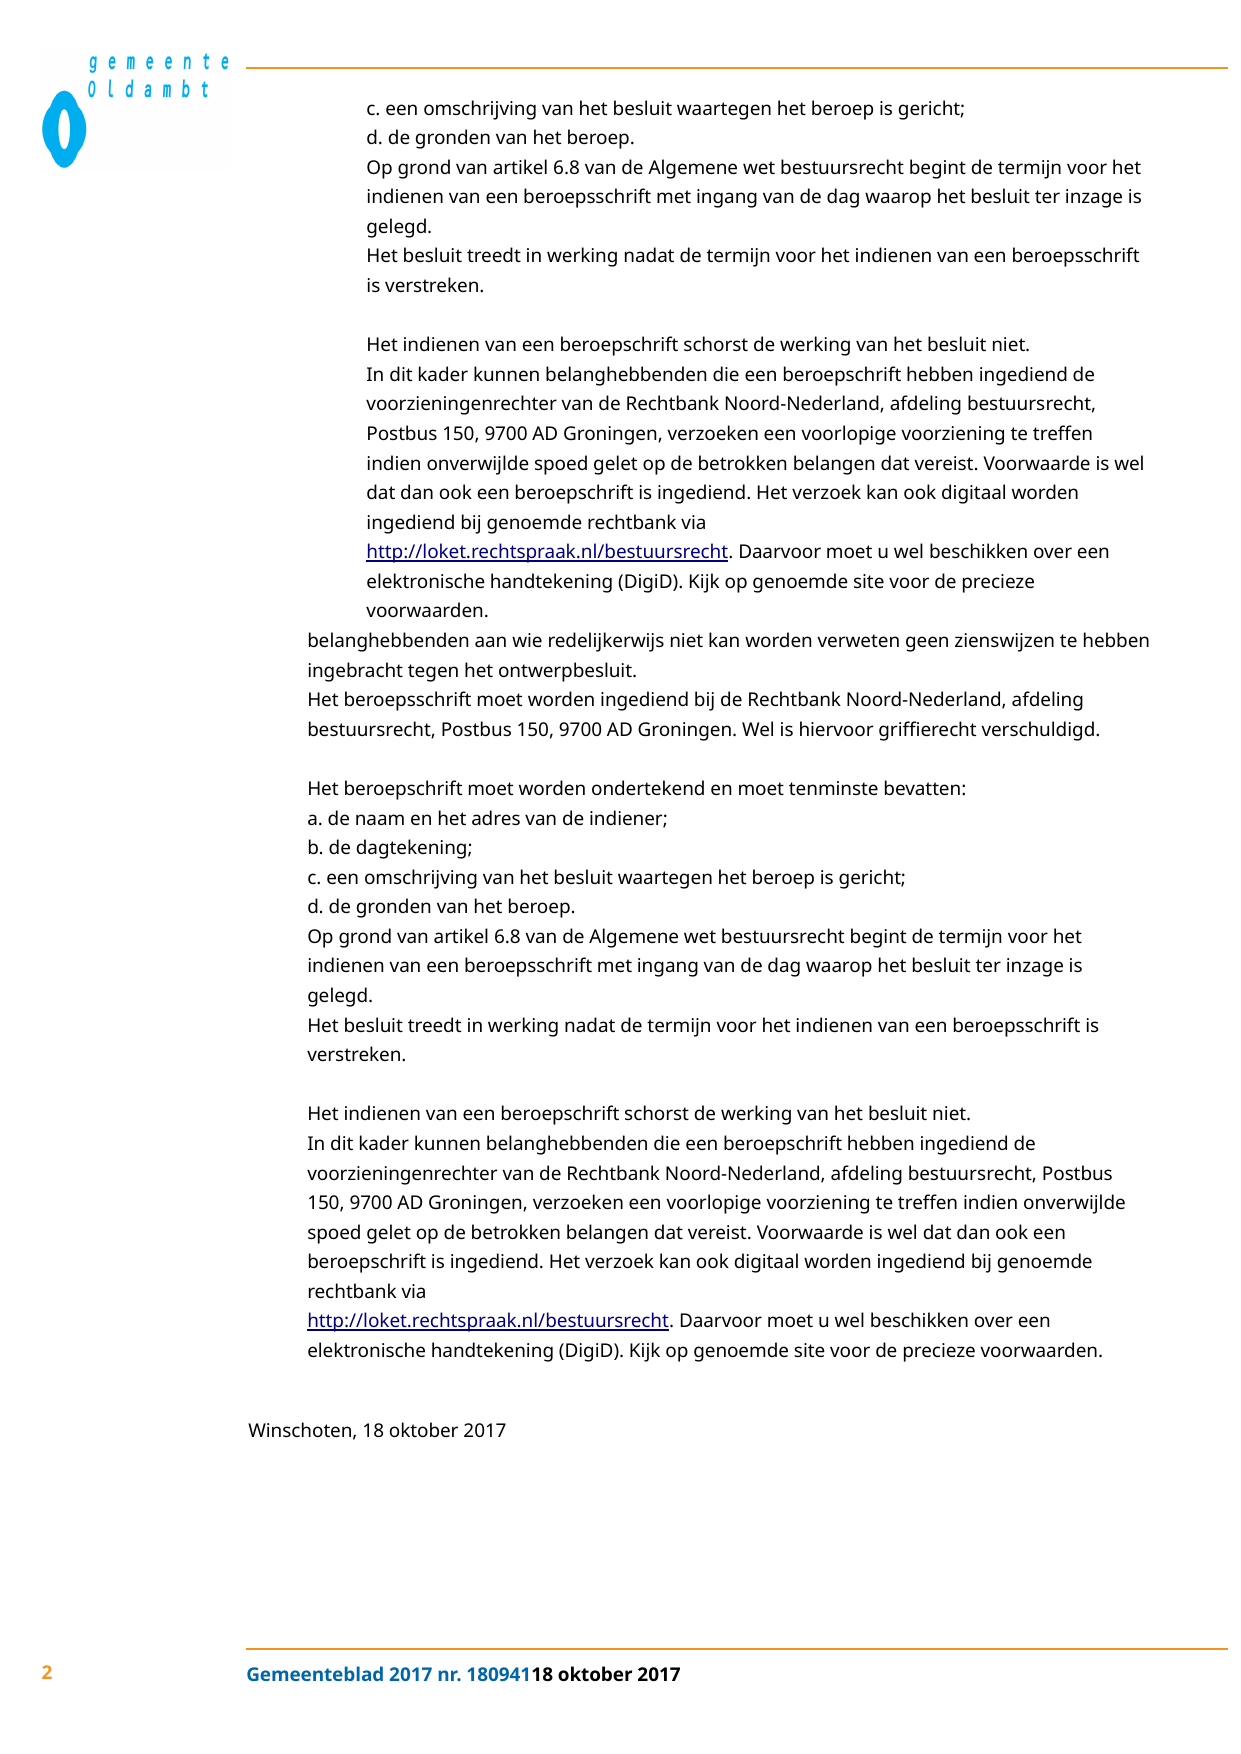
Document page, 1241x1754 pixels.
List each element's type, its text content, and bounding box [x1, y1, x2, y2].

list http://loket.rechtspraak.nl/bestuursrecht. Daarvoor moet u wel beschikken over een elektronische handtekening (DigiD). Kijk op genoemde site voor de precieze voorwaarden. [248, 1308, 1152, 1363]
list Het beroepsschrift moet worden ingediend bij de Rechtbank Noord-Nederland, afdeling bestuursrecht, Postbus 150, 9700 AD Groningen. Wel is hiervoor griffierecht verschuldigd. [248, 686, 1152, 742]
list belanghebbenden aan wie redelijkerwijs niet kan worden verweten geen zienswijzen te hebben ingebracht tegen het ontwerpbesluit. [248, 627, 1152, 683]
list Het beroepschrift moet worden ondertekend en moet tenminste bevatten: [248, 775, 1152, 801]
list Op grond van artikel 6.8 van de Algemene wet bestuursrecht begint de termijn voor het indienen van een beroepsschrift met ingang van de dag waarop het besluit ter inzage is gelegd. [248, 923, 1152, 1008]
picture [41, 47, 231, 172]
list c. een omschrijving van het besluit waartegen het beroep is gericht; [307, 95, 1152, 121]
list b. de dagtekening; [248, 834, 1152, 860]
list Het indienen van een beroepschrift schorst de werking van het besluit niet. [307, 331, 1152, 357]
list Het besluit treedt in werking nadat de termijn voor het indienen van een beroepsschrift is verstreken. [307, 243, 1152, 298]
list In dit kader kunnen belanghebbenden die een beroepschrift hebben ingediend de voorzieningenrechter van de Rechtbank Noord-Nederland, afdeling bestuurs­recht, Postbus 150, 9700 AD Groningen, verzoeken een voorlopige voorziening te treffen indien onverwijlde spoed gelet op de betrokken belangen dat vereist. Voorwaarde is wel dat dan ook een beroepschrift is ingediend. Het verzoek kan ook digitaal worden ingediend bij genoemde rechtbank via [248, 1130, 1152, 1304]
list Op grond van artikel 6.8 van de Algemene wet bestuursrecht begint de termijn voor het indienen van een beroepsschrift met ingang van de dag waarop het besluit ter inzage is gelegd. [307, 154, 1152, 239]
list d. de gronden van het beroep. [307, 124, 1152, 150]
list In dit kader kunnen belanghebbenden die een beroepschrift hebben ingediend de voorzieningenrechter van de Rechtbank Noord-Nederland, afdeling bestuurs­recht, Postbus 150, 9700 AD Groningen, verzoeken een voorlopige voorziening te treffen indien onverwijlde spoed gelet op de betrokken belangen dat vereist. Voorwaarde is wel dat dan ook een beroepschrift is ingediend. Het verzoek kan ook digitaal worden ingediend bij genoemde rechtbank via [307, 361, 1152, 535]
list Het besluit treedt in werking nadat de termijn voor het indienen van een beroepsschrift is verstreken. [248, 1012, 1152, 1067]
list Het indienen van een beroepschrift schorst de werking van het besluit niet. [248, 1101, 1152, 1126]
list d. de gronden van het beroep. [248, 893, 1152, 919]
list http://loket.rechtspraak.nl/bestuursrecht. Daarvoor moet u wel beschikken over een elektronische handtekening (DigiD). Kijk op genoemde site voor de precieze voorwaarden. [307, 538, 1152, 623]
list a. de naam en het adres van de indiener; [248, 805, 1152, 831]
text Winschoten, 18 oktober 2017 [248, 1417, 1152, 1443]
list c. een omschrijving van het besluit waartegen het beroep is gericht; [248, 864, 1152, 890]
